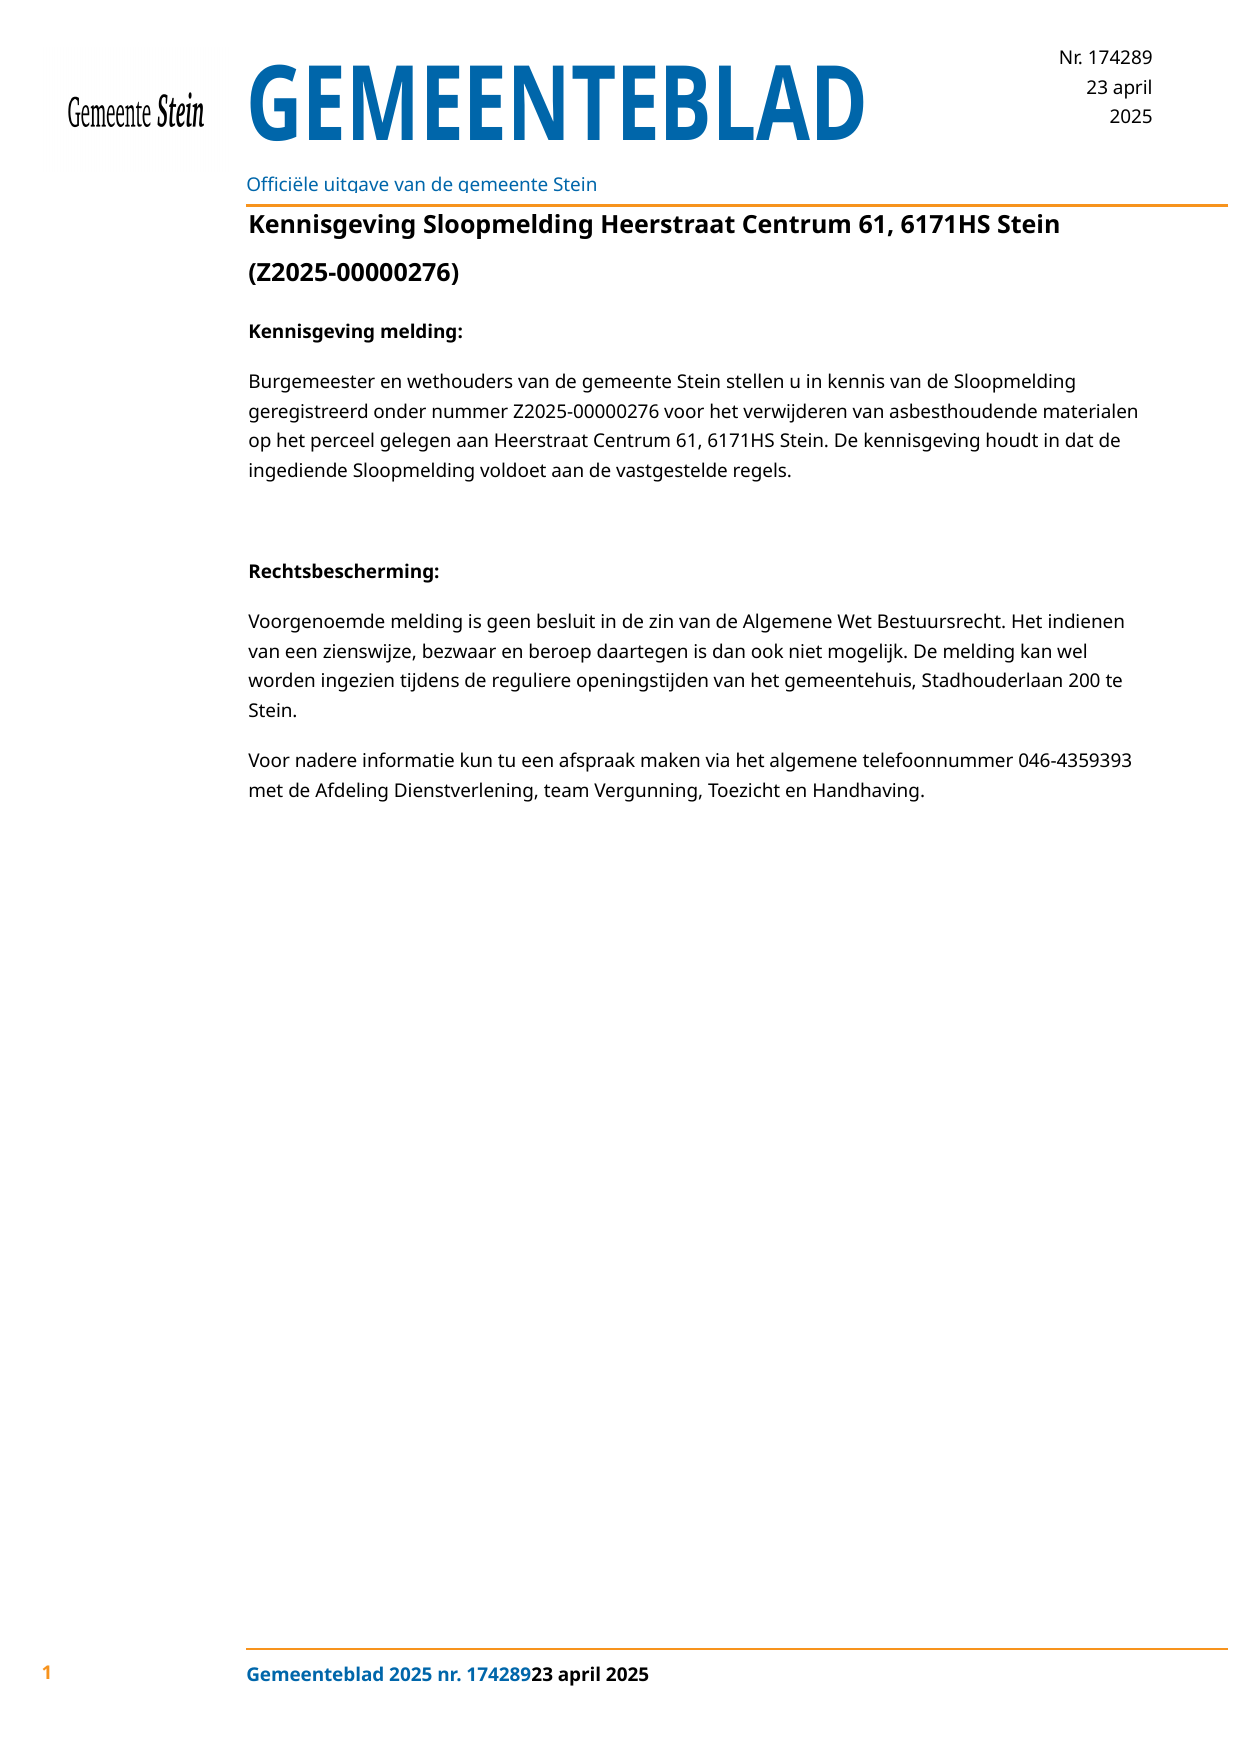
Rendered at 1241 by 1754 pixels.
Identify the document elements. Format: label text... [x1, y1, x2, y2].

text Burgemeester en wethouders van de gemeente Stein stellen u in kennis van de Sloopmelding geregistreerd onder nummer Z2025-00000276 voor het verwijderen van asbesthoudende materialen op het perceel gelegen aan Heerstraat Centrum 61, 6171HS Stein. De kennisgeving houdt in dat de ingediende Sloopmelding voldoet aan de vastgestelde regels. [248, 368, 1152, 483]
text Voor nadere informatie kun tu een afspraak maken via het algemene telefoonnummer 046-4359393 met de Afdeling Dienstverlening, team Vergunning, Toezicht en Handhaving. [248, 747, 1152, 803]
picture [41, 47, 231, 172]
text Kennisgeving melding: [248, 318, 1152, 344]
text Voorgenoemde melding is geen besluit in de zin van de Algemene Wet Bestuursrecht. Het indienen van een zienswijze, bezwaar en beroep daartegen is dan ook niet mogelijk. De melding kan wel worden ingezien tijdens de reguliere openingstijden van het gemeentehuis, Stadhouderlaan 200 te Stein. [248, 608, 1152, 723]
text Rechtsbescherming: [248, 558, 1152, 584]
text Kennisgeving Sloopmelding Heerstraat Centrum 61, 6171HS Stein (Z2025-00000276) [248, 207, 1152, 288]
